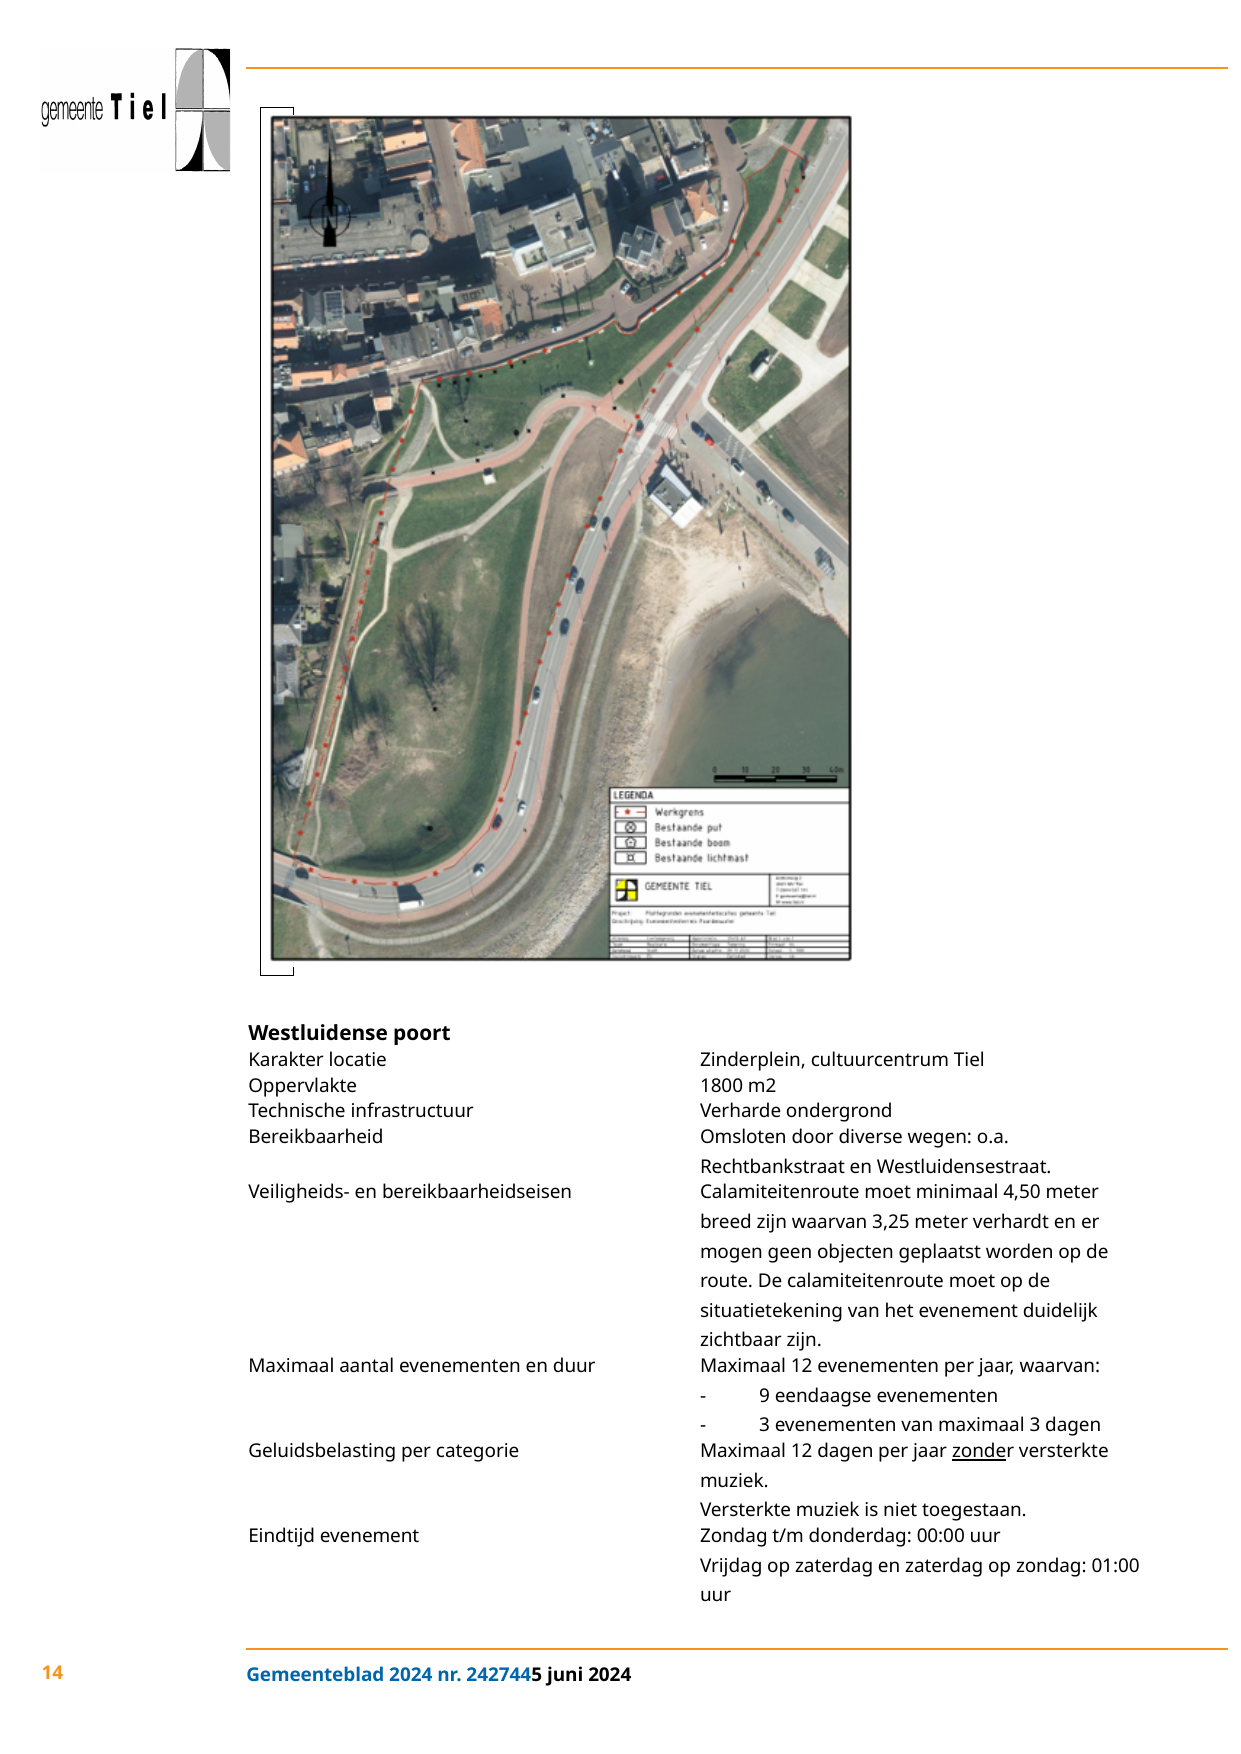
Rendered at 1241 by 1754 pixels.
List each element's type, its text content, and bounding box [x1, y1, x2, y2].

table_cell Technische infrastructuur [248, 1098, 700, 1123]
table_cell Bereikbaarheid [248, 1124, 700, 1179]
table_cell Omsloten door diverse wegen: o.a. Rechtbankstraat en Westluidensestraat. [700, 1124, 1152, 1179]
table_cell Oppervlakte [248, 1072, 700, 1098]
table_header Karakter locatie [248, 1046, 700, 1072]
table_cell Eindtijd evenement [248, 1522, 700, 1607]
table_cell Maximaal aantal evenementen en duur [248, 1353, 700, 1437]
picture [268, 115, 859, 967]
table_cell 1800 m2 [700, 1072, 1152, 1098]
table_cell Zondag t/m donderdag: 00:00 uur Vrijdag op zaterdag en zaterdag op zondag: 01:00 uur [700, 1522, 1152, 1607]
picture [41, 47, 231, 172]
table_header Zinderplein, cultuurcentrum Tiel [700, 1046, 1152, 1072]
table_cell Geluidsbelasting per categorie [248, 1437, 700, 1522]
table_cell Maximaal 12 evenementen per jaar, waarvan: 9 eendaagse evenementen 3 evenementen van maximaal 3 dagen [700, 1353, 1152, 1437]
table_cell Maximaal 12 dagen per jaar zonder versterkte muziek. Versterkte muziek is niet toegestaan. [700, 1437, 1152, 1522]
table_cell Veiligheids- en bereikbaarheidseisen [248, 1179, 700, 1352]
table_cell Calamiteitenroute moet minimaal 4,50 meter breed zijn waarvan 3,25 meter verhardt en er mogen geen objecten geplaatst worden op de route. De calamiteitenroute moet op de situatietekening van het evenement duidelijk zichtbaar zijn. [700, 1179, 1152, 1352]
text Westluidense poort [248, 1018, 1152, 1046]
table_cell Verharde ondergrond [700, 1098, 1152, 1123]
